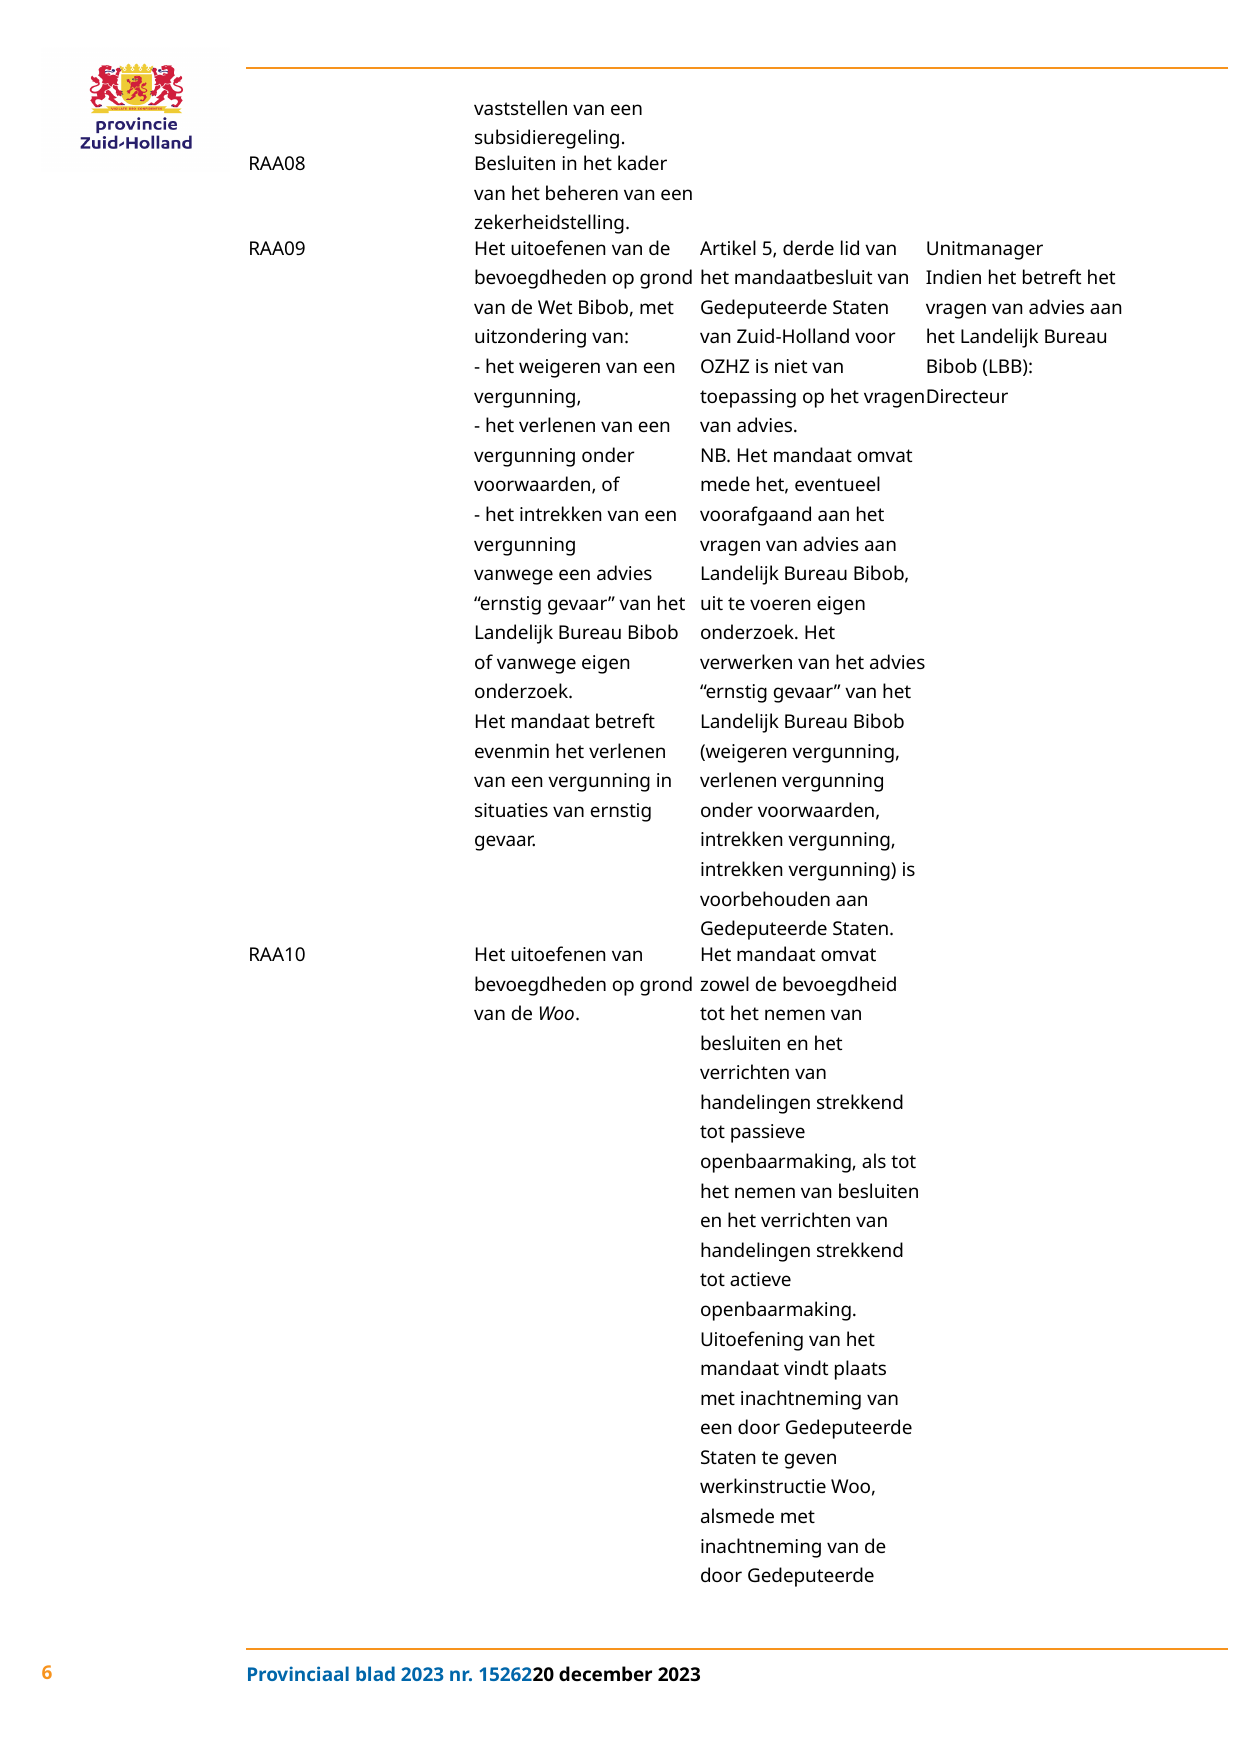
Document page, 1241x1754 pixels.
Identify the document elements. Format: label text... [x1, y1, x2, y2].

table_cell Het uitoefenen van bevoegdheden op grond van de Woo. [474, 941, 700, 1588]
table_cell Het uitoefenen van de bevoegdheden op grond van de Wet Bibob, met uitzondering van: - het weigeren van een vergunning, - het verlenen van een vergunning onder voorwaarden, of - het intrekken van een vergunning vanwege een advies “ernstig gevaar” van het Landelijk Bureau Bibob of vanwege eigen onderzoek. Het mandaat betreft evenmin het verlenen van een vergunning in situaties van ernstig gevaar. [474, 235, 700, 941]
table_cell [700, 95, 926, 150]
table_cell RAA10 [248, 941, 474, 1588]
picture [41, 47, 231, 172]
table_cell Artikel 5, derde lid van het mandaatbesluit van Gedeputeerde Staten van Zuid-Holland voor OZHZ is niet van toepassing op het vragen van advies. NB. Het mandaat omvat mede het, eventueel voorafgaand aan het vragen van advies aan Landelijk Bureau Bibob, uit te voeren eigen onderzoek. Het verwerken van het advies “ernstig gevaar” van het Landelijk Bureau Bibob (weigeren vergunning, verlenen vergunning onder voorwaarden, intrekken vergunning, intrekken vergunning) is voorbehouden aan Gedeputeerde Staten. [700, 235, 926, 941]
table_cell [700, 150, 926, 235]
table_cell Het mandaat omvat zowel de bevoegdheid tot het nemen van besluiten en het verrichten van handelingen strekkend tot passieve openbaarmaking, als tot het nemen van besluiten en het verrichten van handelingen strekkend tot actieve openbaarmaking. Uitoefening van het mandaat vindt plaats met inachtneming van een door Gedeputeerde Staten te geven werkinstructie Woo, alsmede met inachtneming van de door Gedeputeerde [700, 941, 926, 1588]
table_cell vaststellen van een subsidieregeling. [474, 95, 700, 150]
table_cell Unitmanager Indien het betreft het vragen van advies aan het Landelijk Bureau Bibob (LBB): Directeur [926, 235, 1152, 941]
table_cell Besluiten in het kader van het beheren van een zekerheidstelling. [474, 150, 700, 235]
table_cell [926, 941, 1152, 1588]
table_cell [926, 95, 1152, 150]
table_cell RAA09 [248, 235, 474, 941]
table_cell RAA08 [248, 150, 474, 235]
table_cell [248, 95, 474, 150]
table_cell [926, 150, 1152, 235]
